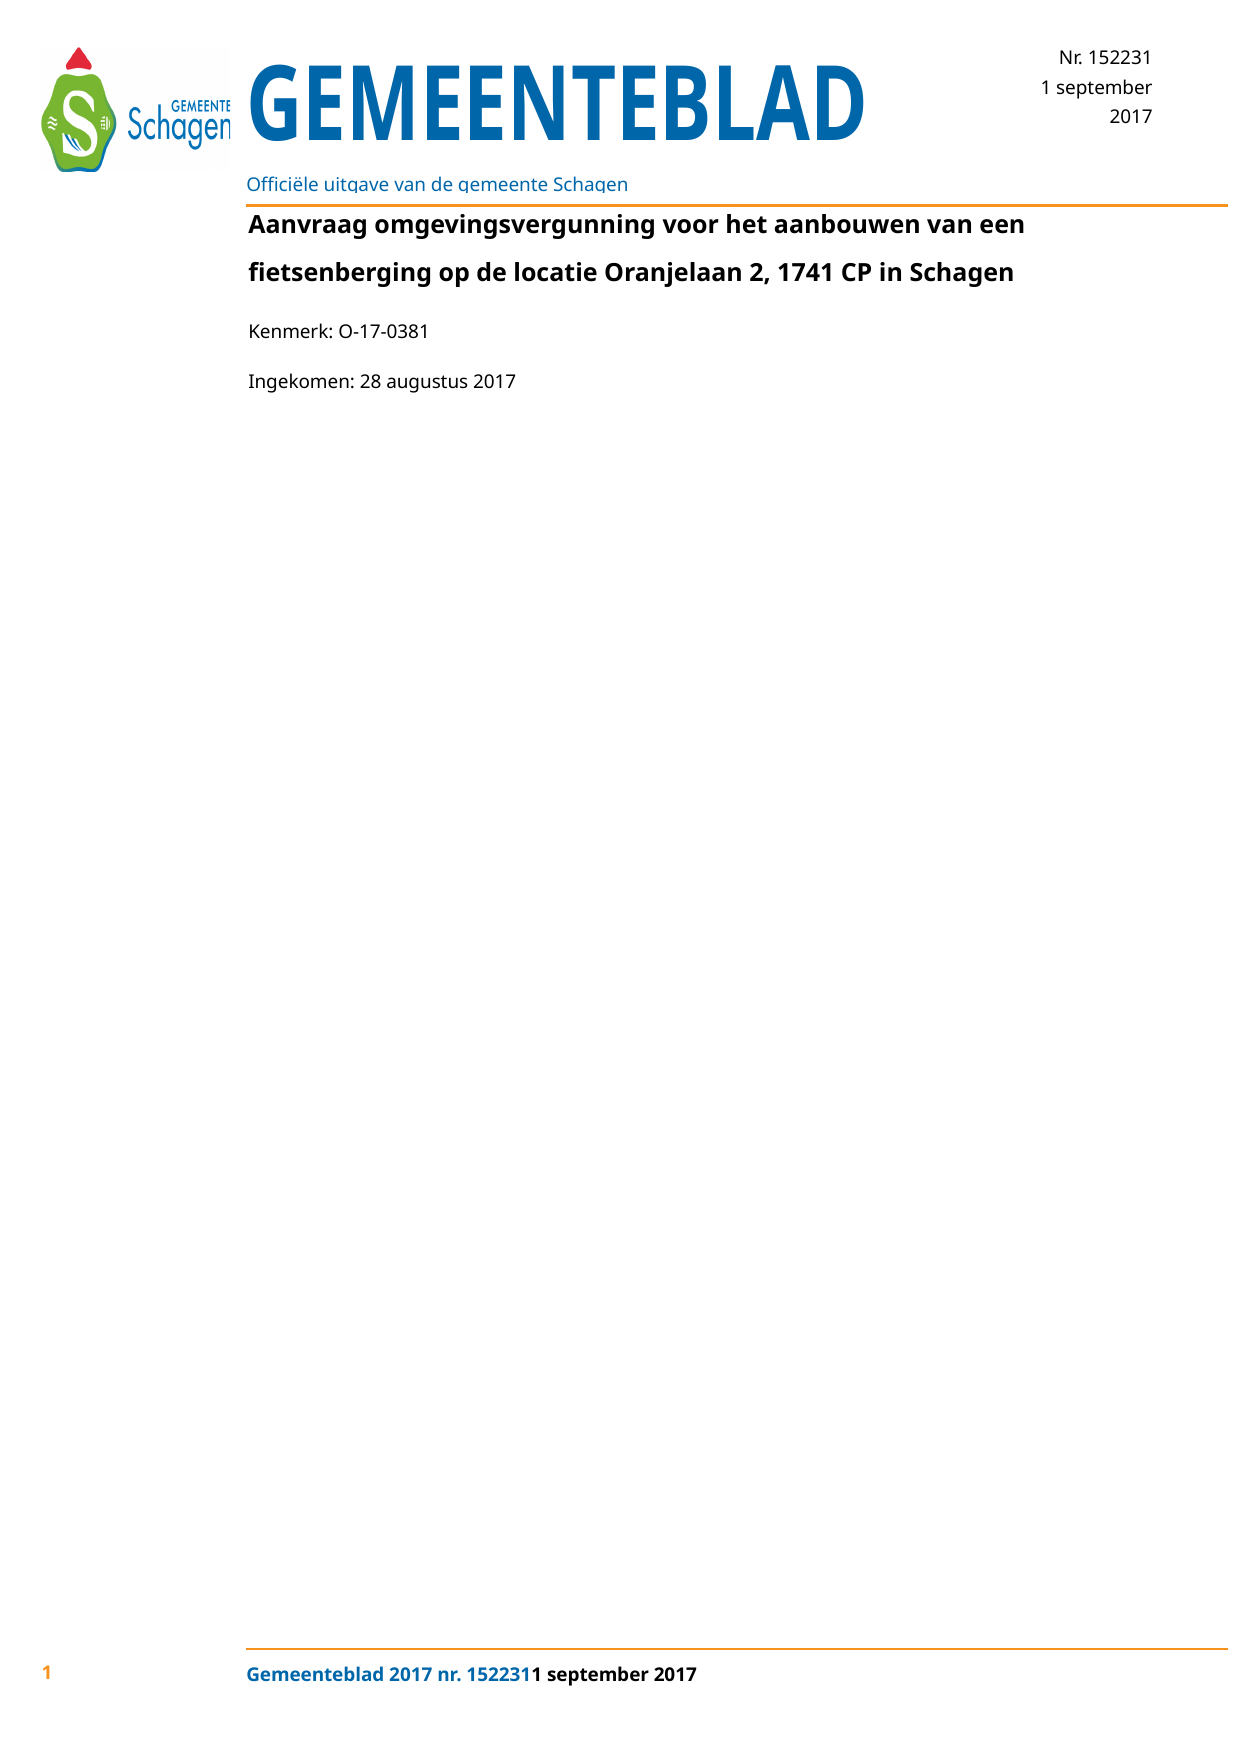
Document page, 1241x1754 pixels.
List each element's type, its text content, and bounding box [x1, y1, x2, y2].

text Aanvraag omgevingsvergunning voor het aanbouwen van een fietsenberging op de locatie Oranjelaan 2, 1741 CP in Schagen [248, 207, 1152, 288]
text Ingekomen: 28 augustus 2017 [248, 368, 1152, 394]
text Kenmerk: O-17-0381 [248, 318, 1152, 344]
picture [41, 47, 231, 172]
